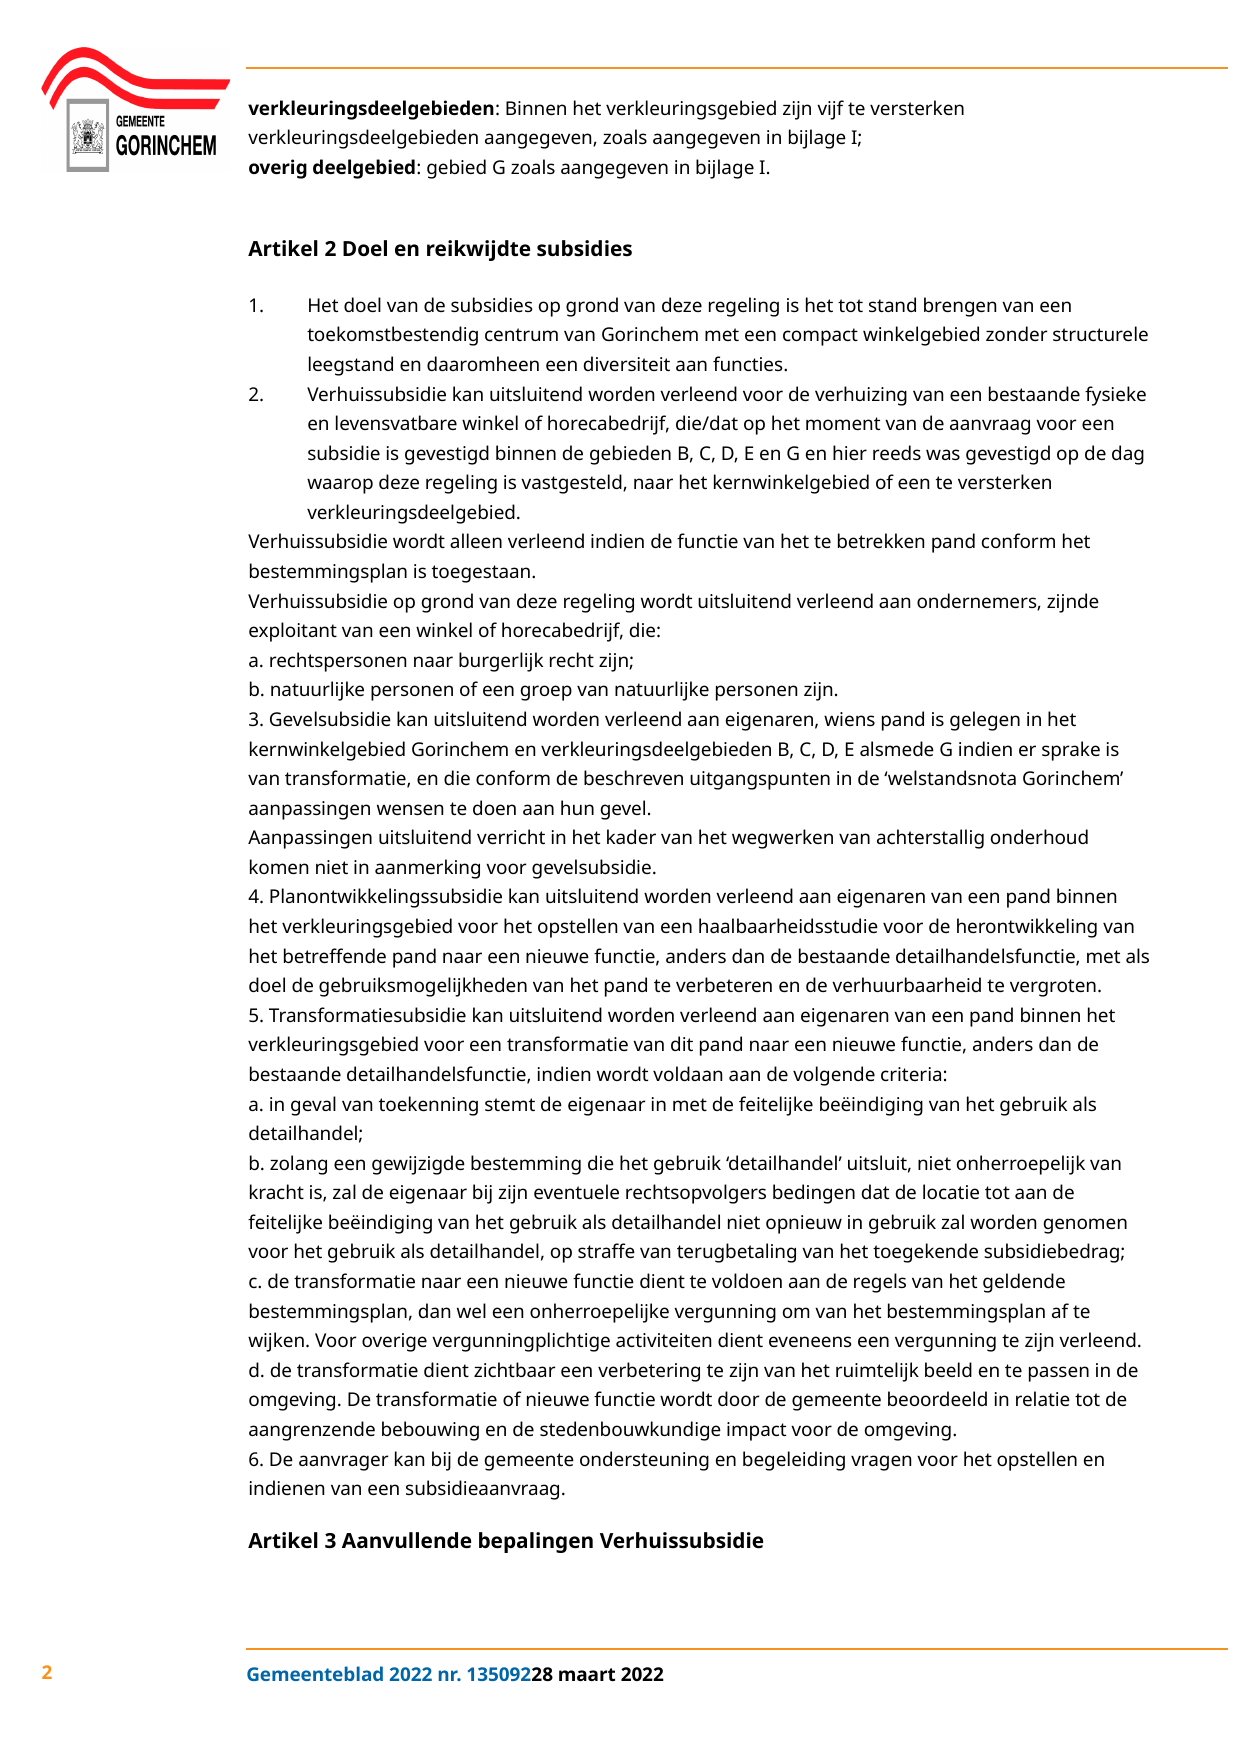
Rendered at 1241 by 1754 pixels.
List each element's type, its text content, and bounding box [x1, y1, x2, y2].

text b. natuurlijke personen of een groep van natuurlijke personen zijn. [248, 677, 1152, 702]
list Het doel van de subsidies op grond van deze regeling is het tot stand brengen van een toekomstbestendig centrum van Gorinchem met een compact winkelgebied zonder structurele leegstand en daaromheen een diversiteit aan functies. [248, 292, 1152, 377]
text c. de transformatie naar een nieuwe functie dient te voldoen aan de regels van het geldende bestemmingsplan, dan wel een onherroepelijke vergunning om van het bestemmingsplan af te wijken. Voor overige vergunningplichtige activiteiten dient eveneens een vergunning te zijn verleend. [248, 1268, 1152, 1353]
text 5. Transformatiesubsidie kan uitsluitend worden verleend aan eigenaren van een pand binnen het verkleuringsgebied voor een transformatie van dit pand naar een nieuwe functie, anders dan de bestaande detailhandelsfunctie, indien wordt voldaan aan de volgende criteria: [248, 1002, 1152, 1087]
text overig deelgebied: gebied G zoals aangegeven in bijlage I. [248, 154, 1152, 180]
text 3. Gevelsubsidie kan uitsluitend worden verleend aan eigenaren, wiens pand is gelegen in het kernwinkelgebied Gorinchem en verkleuringsdeelgebieden B, C, D, E alsmede G indien er sprake is van transformatie, en die conform de beschreven uitgangspunten in de ‘welstandsnota Gorinchem’ aanpassingen wensen te doen aan hun gevel. [248, 706, 1152, 821]
text verkleuringsdeelgebieden: Binnen het verkleuringsgebied zijn vijf te versterken verkleuringsdeelgebieden aangegeven, zoals aangegeven in bijlage I; [248, 95, 1152, 150]
text Artikel 2 Doel en reikwijdte subsidies [248, 234, 1152, 262]
text Artikel 3 Aanvullende bepalingen Verhuissubsidie [248, 1526, 1152, 1554]
text 6. De aanvrager kan bij de gemeente ondersteuning en begeleiding vragen voor het opstellen en indienen van een subsidieaanvraag. [248, 1446, 1152, 1501]
picture [41, 47, 231, 172]
text a. rechtspersonen naar burgerlijk recht zijn; [248, 647, 1152, 673]
text a. in geval van toekenning stemt de eigenaar in met de feitelijke beëindiging van het gebruik als detailhandel; [248, 1091, 1152, 1146]
text Aanpassingen uitsluitend verricht in het kader van het wegwerken van achterstallig onderhoud komen niet in aanmerking voor gevelsubsidie. [248, 824, 1152, 880]
text 4. Planontwikkelingssubsidie kan uitsluitend worden verleend aan eigenaren van een pand binnen het verkleuringsgebied voor het opstellen van een haalbaarheidsstudie voor de herontwikkeling van het betreffende pand naar een nieuwe functie, anders dan de bestaande detailhandelsfunctie, met als doel de gebruiksmogelijkheden van het pand te verbeteren en de verhuurbaarheid te vergroten. [248, 884, 1152, 998]
list Verhuissubsidie kan uitsluitend worden verleend voor de verhuizing van een bestaande fysieke en levensvatbare winkel of horecabedrijf, die/dat op het moment van de aanvraag voor een subsidie is gevestigd binnen de gebieden B, C, D, E en G en hier reeds was gevestigd op de dag waarop deze regeling is vastgesteld, naar het kernwinkelgebied of een te versterken verkleuringsdeelgebied. [248, 381, 1152, 525]
text Verhuissubsidie op grond van deze regeling wordt uitsluitend verleend aan ondernemers, zijnde exploitant van een winkel of horecabedrijf, die: [248, 588, 1152, 643]
text b. zolang een gewijzigde bestemming die het gebruik ‘detailhandel’ uitsluit, niet onherroepelijk van kracht is, zal de eigenaar bij zijn eventuele rechtsopvolgers bedingen dat de locatie tot aan de feitelijke beëindiging van het gebruik als detailhandel niet opnieuw in gebruik zal worden genomen voor het gebruik als detailhandel, op straffe van terugbetaling van het toegekende subsidiebedrag; [248, 1150, 1152, 1264]
text Verhuissubsidie wordt alleen verleend indien de functie van het te betrekken pand conform het bestemmingsplan is toegestaan. [248, 529, 1152, 584]
text d. de transformatie dient zichtbaar een verbetering te zijn van het ruimtelijk beeld en te passen in de omgeving. De transformatie of nieuwe functie wordt door de gemeente beoordeeld in relatie tot de aangrenzende bebouwing en de stedenbouwkundige impact voor de omgeving. [248, 1357, 1152, 1442]
